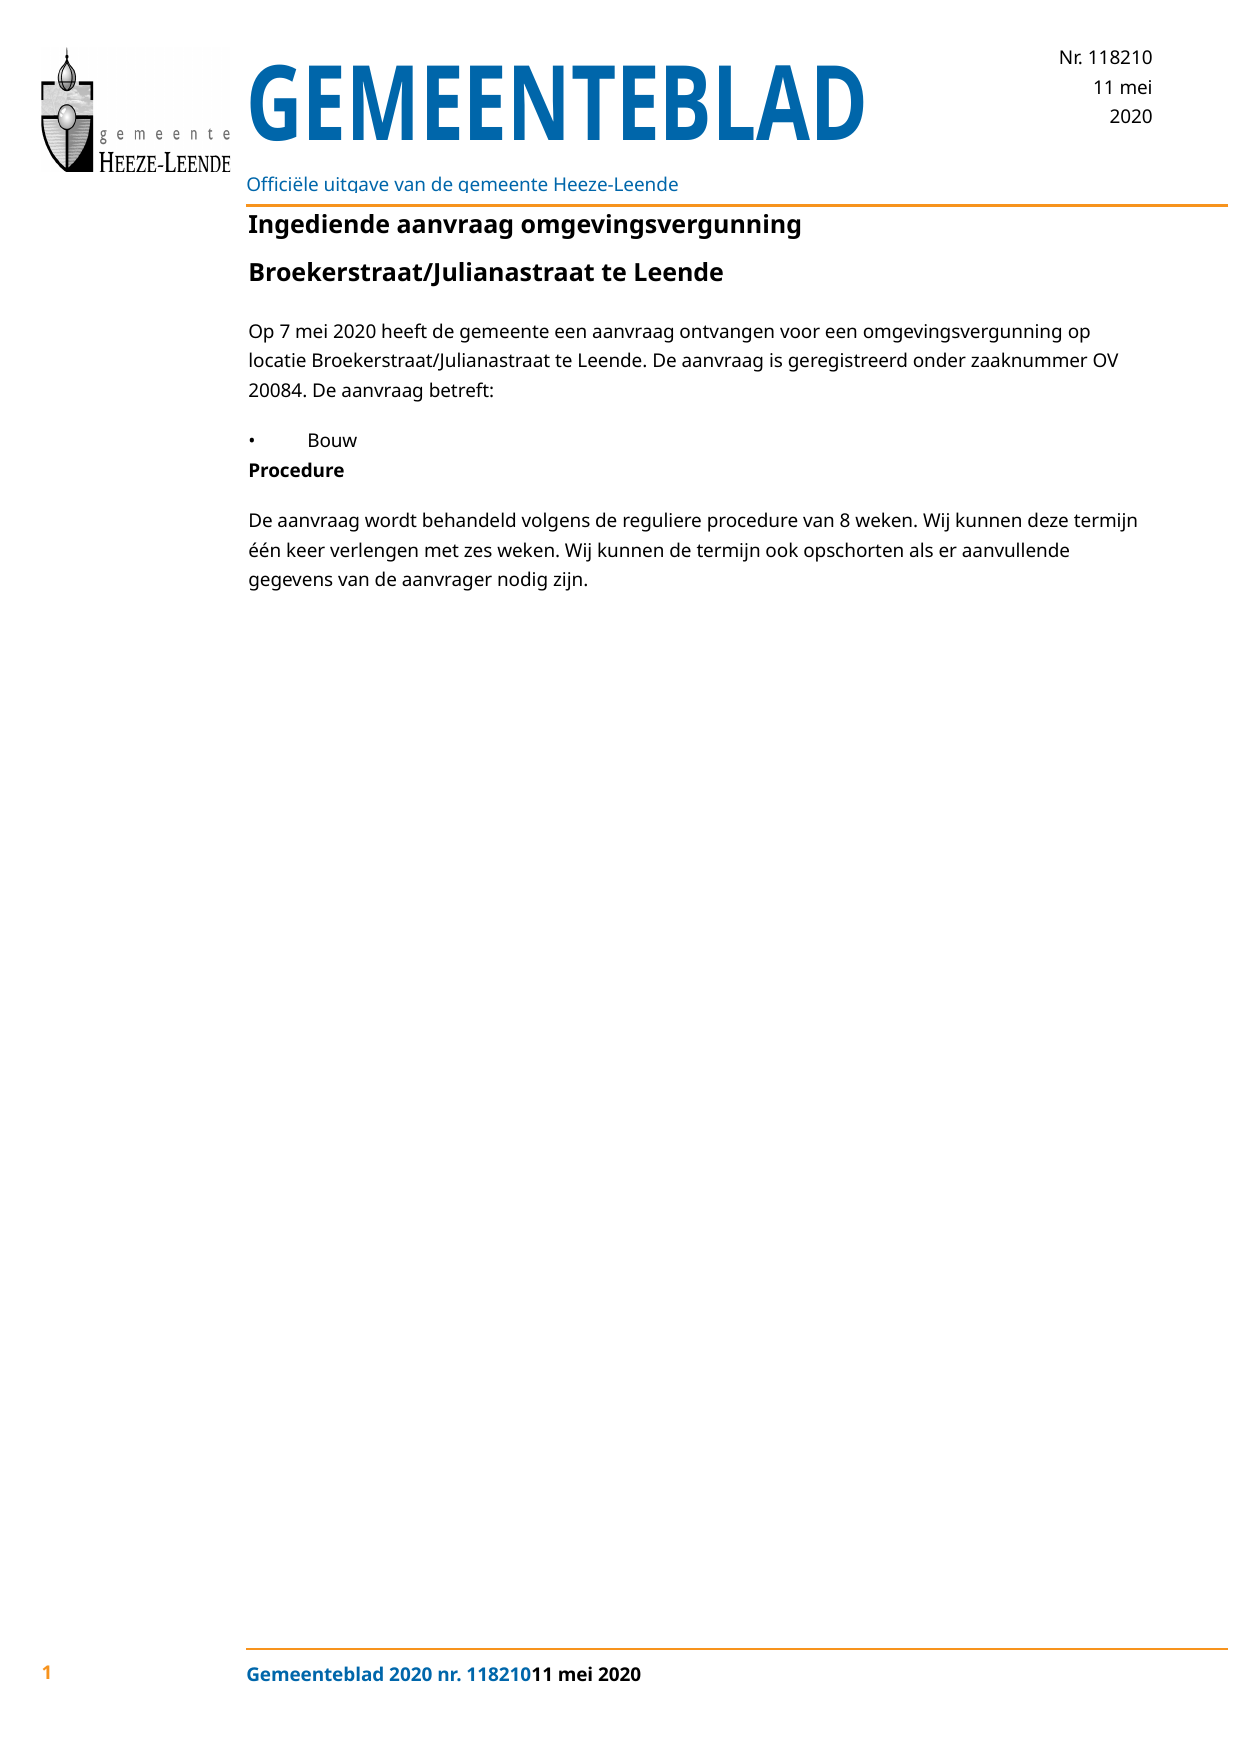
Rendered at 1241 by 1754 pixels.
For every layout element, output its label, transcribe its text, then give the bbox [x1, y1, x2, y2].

text Procedure [248, 457, 1152, 483]
list Bouw [248, 427, 1152, 453]
picture [41, 47, 231, 172]
text Ingediende aanvraag omgevingsvergunning Broekerstraat/Julianastraat te Leende [248, 207, 1152, 288]
text Op 7 mei 2020 heeft de gemeente een aanvraag ontvangen voor een omgevingsvergunning op locatie Broekerstraat/Julianastraat te Leende. De aanvraag is geregistreerd onder zaaknummer OV 20084. De aanvraag betreft: [248, 318, 1152, 403]
text De aanvraag wordt behandeld volgens de reguliere procedure van 8 weken. Wij kunnen deze termijn één keer verlengen met zes weken. Wij kunnen de termijn ook opschorten als er aanvullende gegevens van de aanvrager nodig zijn. [248, 507, 1152, 592]
